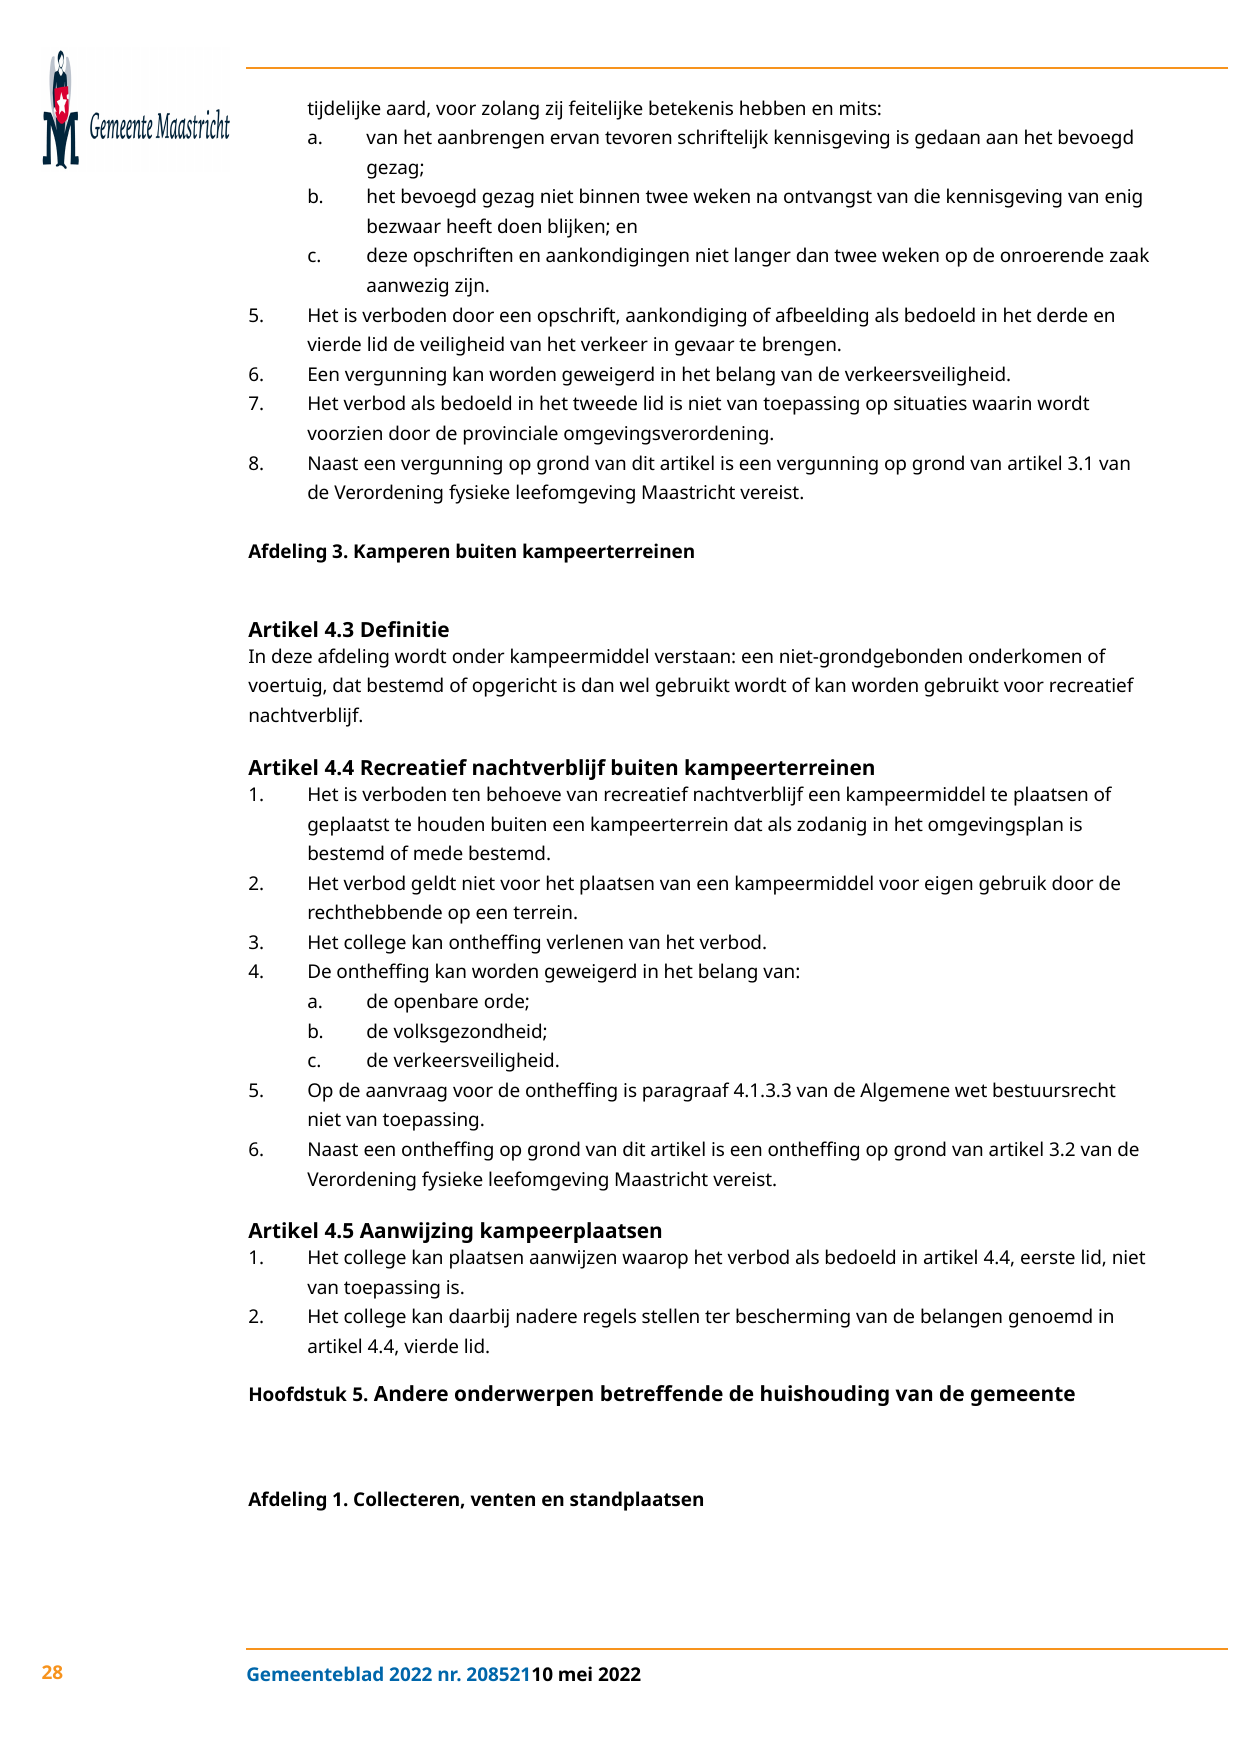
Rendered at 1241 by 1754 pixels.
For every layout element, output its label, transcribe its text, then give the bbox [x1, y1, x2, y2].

text Afdeling 3. Kamperen buiten kampeerterreinen [248, 538, 1152, 564]
text Hoofdstuk 5. Andere onderwerpen betreffende de huishouding van de gemeente [248, 1379, 1152, 1407]
list De ontheffing kan worden geweigerd in het belang van: [248, 959, 1152, 984]
list tijdelijke aard, voor zolang zij feitelijke betekenis hebben en mits: [248, 95, 1152, 121]
list de openbare orde; [307, 988, 1152, 1014]
text Afdeling 1. Collecteren, venten en standplaatsen [248, 1486, 1152, 1512]
list van het aanbrengen ervan tevoren schriftelijk kennisgeving is gedaan aan het bevoegd gezag; [307, 124, 1152, 180]
list Het is verboden ten behoeve van recreatief nachtverblijf een kampeermiddel te plaatsen of geplaatst te houden buiten een kampeerterrein dat als zodanig in het omgevingsplan is bestemd of mede bestemd. [248, 781, 1152, 866]
list Een vergunning kan worden geweigerd in het belang van de verkeersveiligheid. [248, 361, 1152, 387]
text In deze afdeling wordt onder kampeermiddel verstaan: een niet-grondgebonden onderkomen of voertuig, dat bestemd of opgericht is dan wel gebruikt wordt of kan worden gebruikt voor recreatief nachtverblijf. [248, 643, 1152, 728]
picture [41, 47, 231, 172]
list het bevoegd gezag niet binnen twee weken na ontvangst van die kennisgeving van enig bezwaar heeft doen blijken; en [307, 183, 1152, 239]
list Op de aanvraag voor de ontheffing is paragraaf 4.1.3.3 van de Algemene wet bestuursrecht niet van toepassing. [248, 1077, 1152, 1132]
list Het is verboden door een opschrift, aankondiging of afbeelding als bedoeld in het derde en vierde lid de veiligheid van het verkeer in gevaar te brengen. [248, 302, 1152, 357]
list Het college kan ontheffing verlenen van het verbod. [248, 929, 1152, 955]
list Naast een vergunning op grond van dit artikel is een vergunning op grond van artikel 3.1 van de Verordening fysieke leefomgeving Maastricht vereist. [248, 450, 1152, 505]
list Het verbod als bedoeld in het tweede lid is niet van toepassing op situaties waarin wordt voorzien door de provinciale omgevingsverordening. [248, 391, 1152, 446]
list Naast een ontheffing op grond van dit artikel is een ontheffing op grond van artikel 3.2 van de Verordening fysieke leefomgeving Maastricht vereist. [248, 1136, 1152, 1191]
text Artikel 4.3 Definitie [248, 615, 1152, 643]
list Het verbod geldt niet voor het plaatsen van een kampeermiddel voor eigen gebruik door de rechthebbende op een terrein. [248, 870, 1152, 925]
list de volksgezondheid; [307, 1018, 1152, 1043]
list deze opschriften en aankondigingen niet langer dan twee weken op de onroerende zaak aanwezig zijn. [307, 243, 1152, 298]
text Artikel 4.5 Aanwijzing kampeerplaatsen [248, 1216, 1152, 1244]
list Het college kan daarbij nadere regels stellen ter bescherming van de belangen genoemd in artikel 4.4, vierde lid. [248, 1304, 1152, 1359]
list de verkeersveiligheid. [307, 1047, 1152, 1073]
text Artikel 4.4 Recreatief nachtverblijf buiten kampeerterreinen [248, 753, 1152, 781]
list Het college kan plaatsen aanwijzen waarop het verbod als bedoeld in artikel 4.4, eerste lid, niet van toepassing is. [248, 1244, 1152, 1300]
